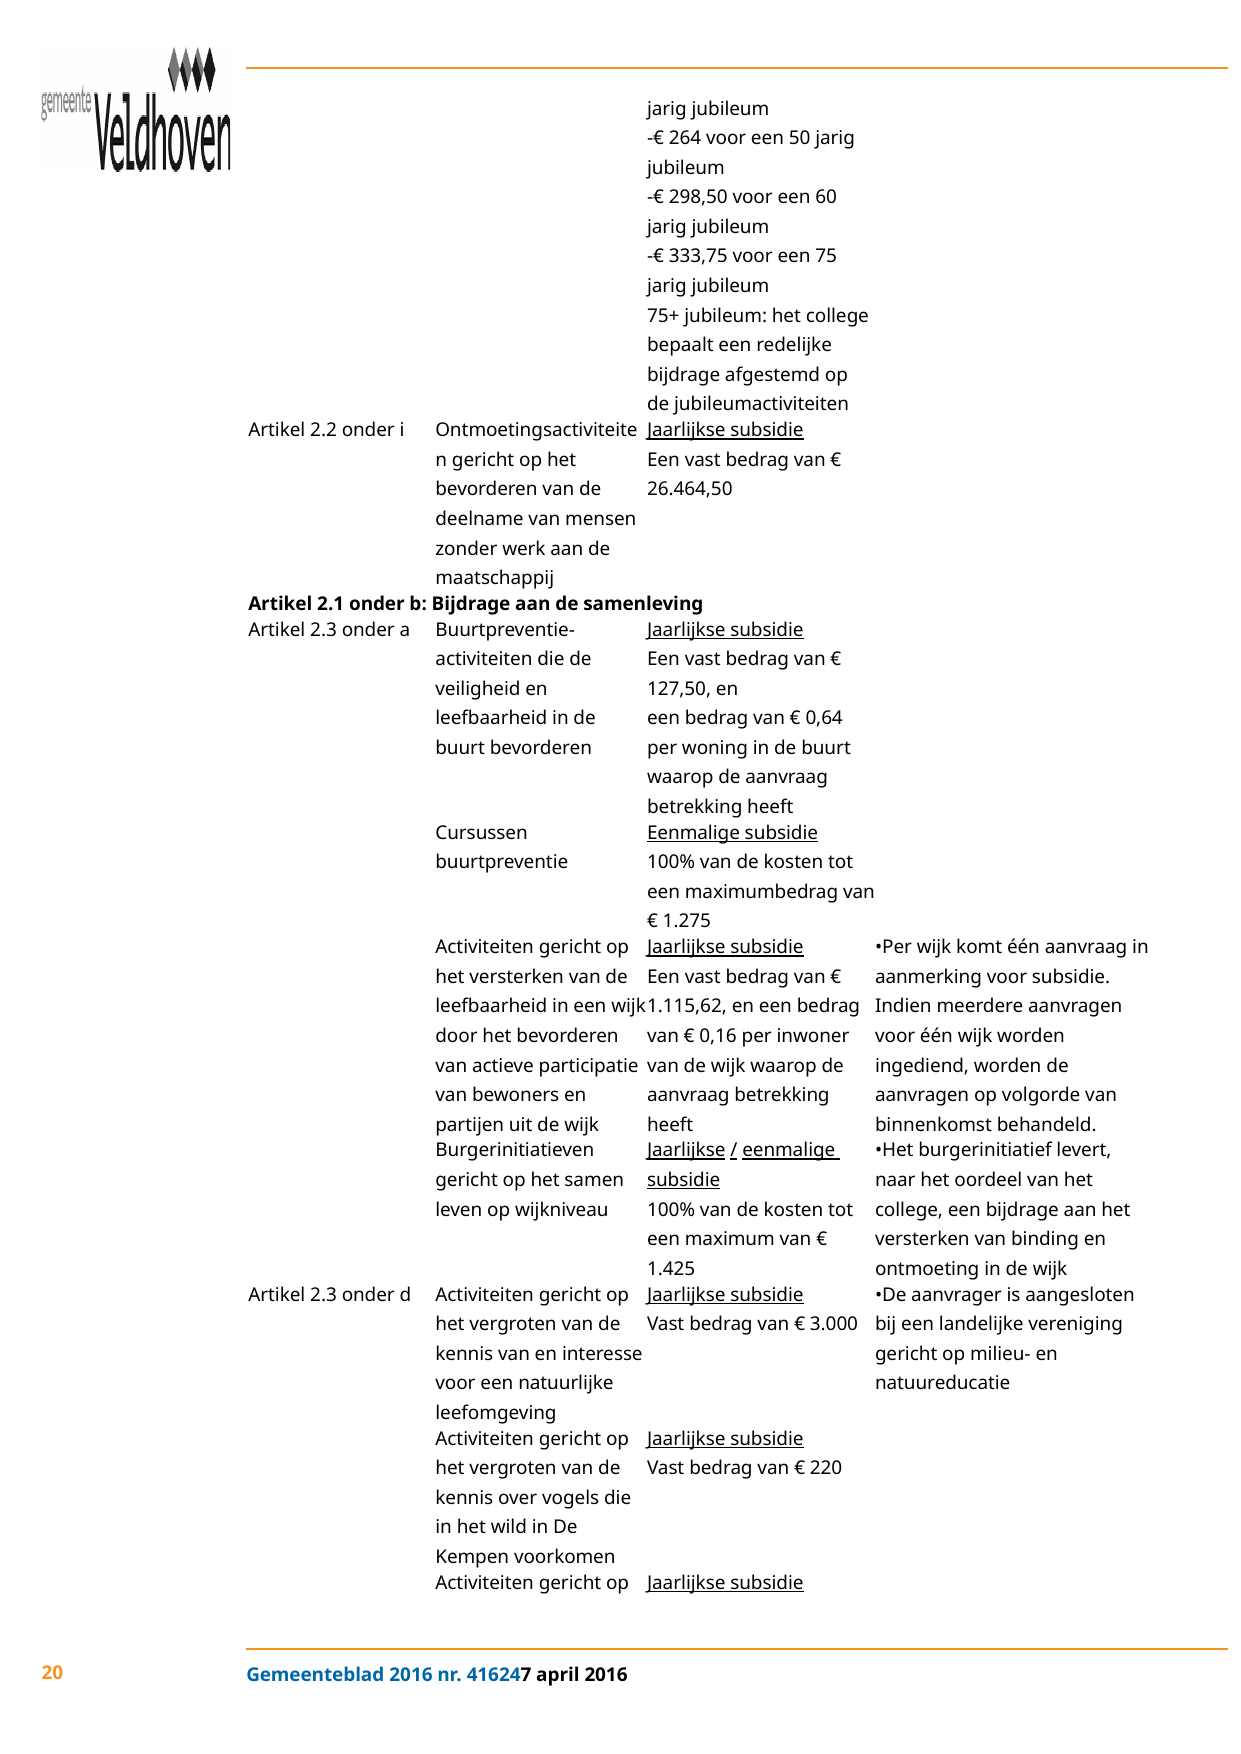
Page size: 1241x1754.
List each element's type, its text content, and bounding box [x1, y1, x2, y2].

table_cell •Het burgerinitiatief levert, naar het oordeel van het college, een bijdrage aan het versterken van binding en ontmoeting in de wijk [875, 1137, 1152, 1281]
table_cell [248, 1569, 435, 1594]
table_cell Jaarlijkse subsidie Vast bedrag van € 220 [647, 1425, 875, 1569]
table_cell Jaarlijkse subsidie Een vast bedrag van € 1.115,62, en een bedrag van € 0,16 per inwoner van de wijk waarop de aanvraag betrekking heeft [647, 934, 875, 1137]
table_cell Jaarlijkse subsidie [647, 1569, 875, 1594]
table_cell [248, 95, 435, 416]
table_cell •Per wijk komt één aanvraag in aanmerking voor subsidie. Indien meerdere aanvragen voor één wijk worden ingediend, worden de aanvragen op volgorde van binnenkomst behandeld. [875, 934, 1152, 1137]
table_cell Activiteiten gericht op het versterken van de leefbaarheid in een wijk door het bevorderen van actieve participatie van bewoners en partijen uit de wijk [435, 934, 647, 1137]
table_cell Burgerinitiatieven gericht op het samen leven op wijkniveau [435, 1137, 647, 1281]
table_cell Cursussen buurtpreventie [435, 819, 647, 933]
table_cell [875, 1425, 1152, 1569]
table_cell [435, 95, 647, 416]
table_cell Activiteiten gericht op [435, 1569, 647, 1594]
table_cell [248, 1137, 435, 1281]
table_cell jarig jubileum -€ 264 voor een 50 jarig jubileum -€ 298,50 voor een 60 jarig jubileum -€ 333,75 voor een 75 jarig jubileum 75+ jubileum: het college bepaalt een redelijke bijdrage afgestemd op de jubileumactiviteiten [647, 95, 875, 416]
table_cell Artikel 2.3 onder d [248, 1281, 435, 1425]
table_cell [248, 819, 435, 933]
table_cell Ontmoetingsactiviteiten gericht op het bevorderen van de deelname van mensen zonder werk aan de maatschappij [435, 416, 647, 590]
table_cell Activiteiten gericht op het vergroten van de kennis van en interesse voor een natuurlijke leefomgeving [435, 1281, 647, 1425]
table_cell [248, 934, 435, 1137]
table_cell Buurtpreventie-activiteiten die de veiligheid en leefbaarheid in de buurt bevorderen [435, 616, 647, 819]
picture [41, 47, 231, 172]
table_cell Jaarlijkse subsidie Een vast bedrag van € 127,50, en een bedrag van € 0,64 per woning in de buurt waarop de aanvraag betrekking heeft [647, 616, 875, 819]
table_cell [875, 416, 1152, 590]
table_cell •De aanvrager is aangesloten bij een landelijke vereniging gericht op milieu- en natuureducatie [875, 1281, 1152, 1425]
table_cell [875, 819, 1152, 933]
table_cell [875, 95, 1152, 416]
table_cell Artikel 2.1 onder b: Bijdrage aan de samenleving [248, 590, 1152, 616]
table_cell Artikel 2.3 onder a [248, 616, 435, 819]
table_cell Jaarlijkse subsidie Vast bedrag van € 3.000 [647, 1281, 875, 1425]
table_cell Jaarlijkse / eenmalige subsidie 100% van de kosten tot een maximum van € 1.425 [647, 1137, 875, 1281]
table_cell Jaarlijkse subsidie Een vast bedrag van € 26.464,50 [647, 416, 875, 590]
table_cell Artikel 2.2 onder i [248, 416, 435, 590]
table_cell Activiteiten gericht op het vergroten van de kennis over vogels die in het wild in De Kempen voorkomen [435, 1425, 647, 1569]
table_cell [248, 1425, 435, 1569]
table_cell [875, 616, 1152, 819]
table_cell Eenmalige subsidie 100% van de kosten tot een maximumbedrag van € 1.275 [647, 819, 875, 933]
table_cell [875, 1569, 1152, 1594]
